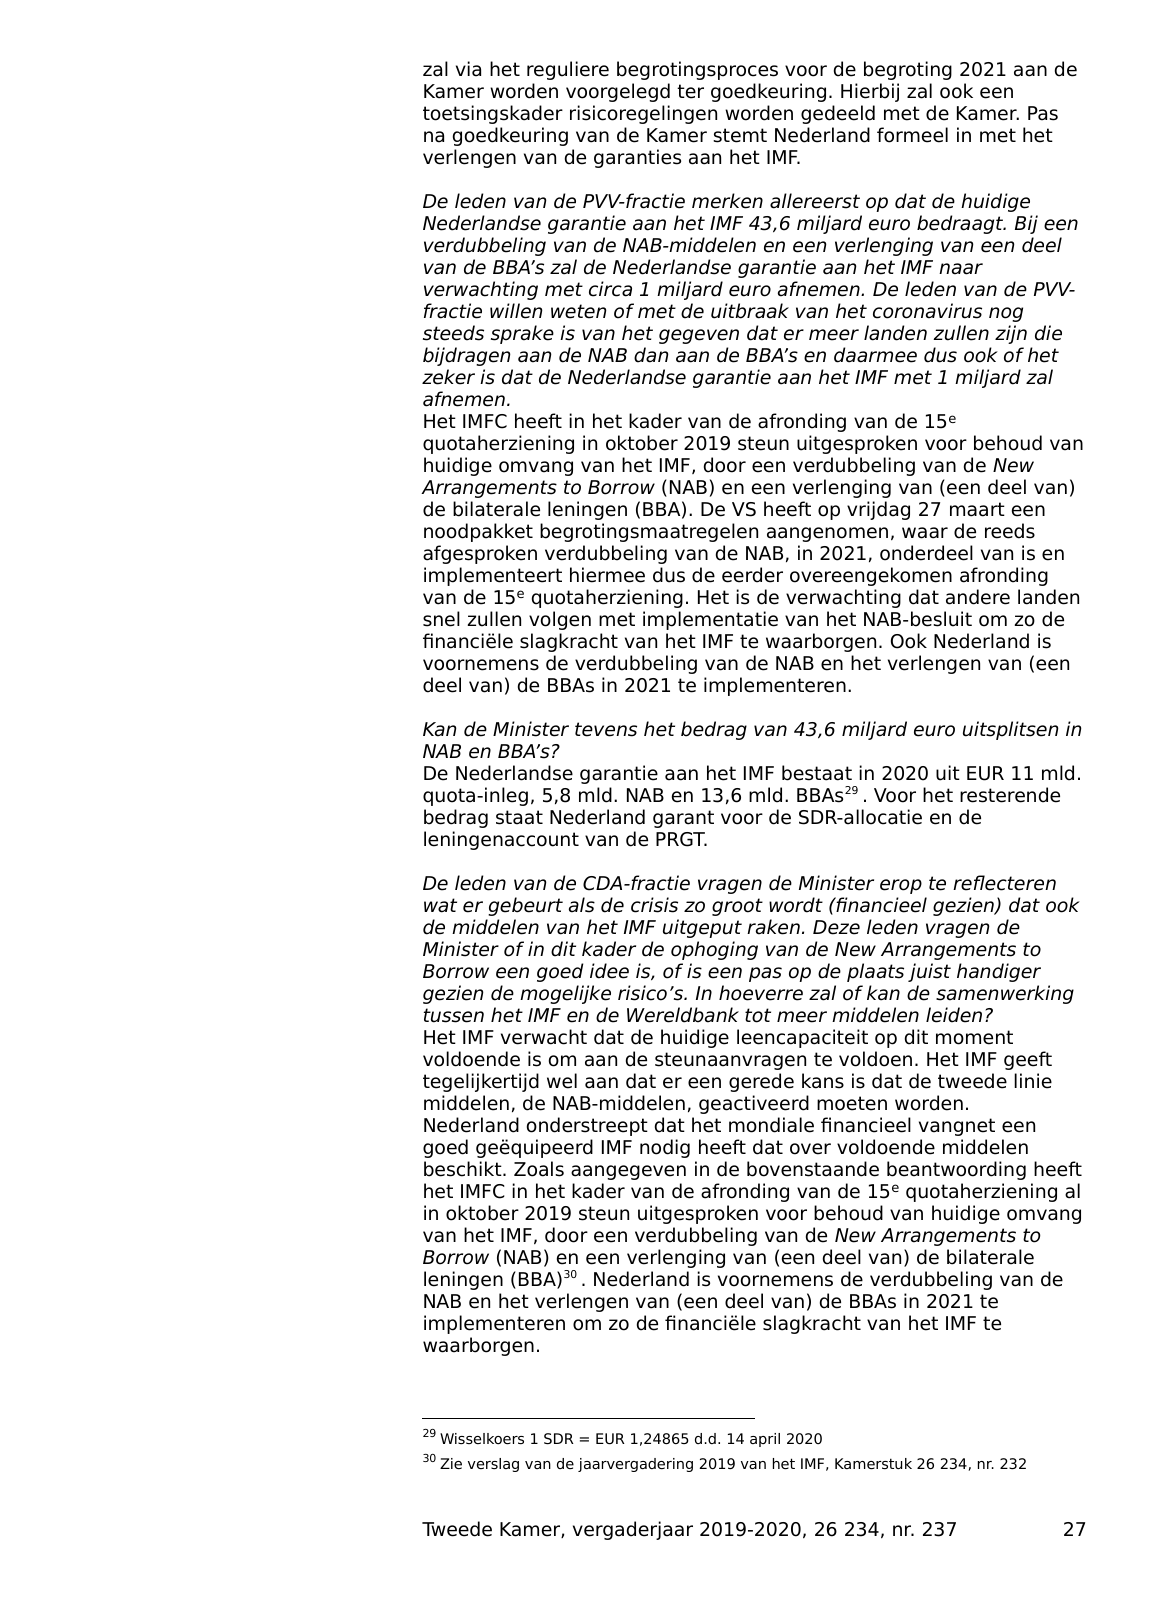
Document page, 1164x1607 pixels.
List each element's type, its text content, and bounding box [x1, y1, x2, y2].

text Zie verslag van de jaarvergadering 2019 van het IMF, Kamerstuk 26 234, nr. 232 [422, 1452, 1087, 1474]
text Kan de Minister tevens het bedrag van 43,6 miljard euro uitsplitsen in NAB en BBA’s? [422, 719, 1087, 763]
text De leden van de CDA-fractie vragen de Minister erop te reflecteren wat er gebeurt als de crisis zo groot wordt (financieel gezien) dat ook de middelen van het IMF uitgeput raken. Deze leden vragen de Minister of in dit kader de ophoging van de New Arrangements to Borrow een goed idee is, of is een pas op de plaats juist handiger gezien de mogelijke risico’s. In hoeverre zal of kan de samenwerking tussen het IMF en de Wereldbank tot meer middelen leiden? [422, 873, 1087, 1027]
text De Nederlandse garantie aan het IMF bestaat in 2020 uit EUR 11 mld. quota-inleg, 5,8 mld. NAB en 13,6 mld. BBAs. Voor het resterende bedrag staat Nederland garant voor de SDR-allocatie en de leningenaccount van de PRGT. [422, 763, 1087, 851]
text Wisselkoers 1 SDR = EUR 1,24865 d.d. 14 april 2020 [422, 1427, 1087, 1449]
text Het IMF verwacht dat de huidige leencapaciteit op dit moment voldoende is om aan de steunaanvragen te voldoen. Het IMF geeft tegelijkertijd wel aan dat er een gerede kans is dat de tweede linie middelen, de NAB-middelen, geactiveerd moeten worden. [422, 1027, 1087, 1115]
text Nederland onderstreept dat het mondiale financieel vangnet een goed geëquipeerd IMF nodig heeft dat over voldoende middelen beschikt. Zoals aangegeven in de bovenstaande beantwoording heeft het IMFC in het kader van de afronding van de 15e quotaherziening al in oktober 2019 steun uitgesproken voor behoud van huidige omvang van het IMF, door een verdubbeling van de New Arrangements to Borrow (NAB) en een verlenging van (een deel van) de bilaterale leningen (BBA). Nederland is voornemens de verdubbeling van de NAB en het verlengen van (een deel van) de BBAs in 2021 te implementeren om zo de financiële slagkracht van het IMF te waarborgen. [422, 1115, 1087, 1356]
text De leden van de PVV-fractie merken allereerst op dat de huidige Nederlandse garantie aan het IMF 43,6 miljard euro bedraagt. Bij een verdubbeling van de NAB-middelen en een verlenging van een deel van de BBA’s zal de Nederlandse garantie aan het IMF naar verwachting met circa 1 miljard euro afnemen. De leden van de PVV-fractie willen weten of met de uitbraak van het coronavirus nog steeds sprake is van het gegeven dat er meer landen zullen zijn die bijdragen aan de NAB dan aan de BBA’s en daarmee dus ook of het zeker is dat de Nederlandse garantie aan het IMF met 1 miljard zal afnemen. [422, 191, 1087, 411]
text zal via het reguliere begrotingsproces voor de begroting 2021 aan de Kamer worden voorgelegd ter goedkeuring. Hierbij zal ook een toetsingskader risicoregelingen worden gedeeld met de Kamer. Pas na goedkeuring van de Kamer stemt Nederland formeel in met het verlengen van de garanties aan het IMF. [422, 59, 1087, 169]
text Het IMFC heeft in het kader van de afronding van de 15e quotaherziening in oktober 2019 steun uitgesproken voor behoud van huidige omvang van het IMF, door een verdubbeling van de New Arrangements to Borrow (NAB) en een verlenging van (een deel van) de bilaterale leningen (BBA). De VS heeft op vrijdag 27 maart een noodpakket begrotingsmaatregelen aangenomen, waar de reeds afgesproken verdubbeling van de NAB, in 2021, onderdeel van is en implementeert hiermee dus de eerder overeengekomen afronding van de 15e quotaherziening. Het is de verwachting dat andere landen snel zullen volgen met implementatie van het NAB-besluit om zo de financiële slagkracht van het IMF te waarborgen. Ook Nederland is voornemens de verdubbeling van de NAB en het verlengen van (een deel van) de BBAs in 2021 te implementeren. [422, 411, 1087, 697]
